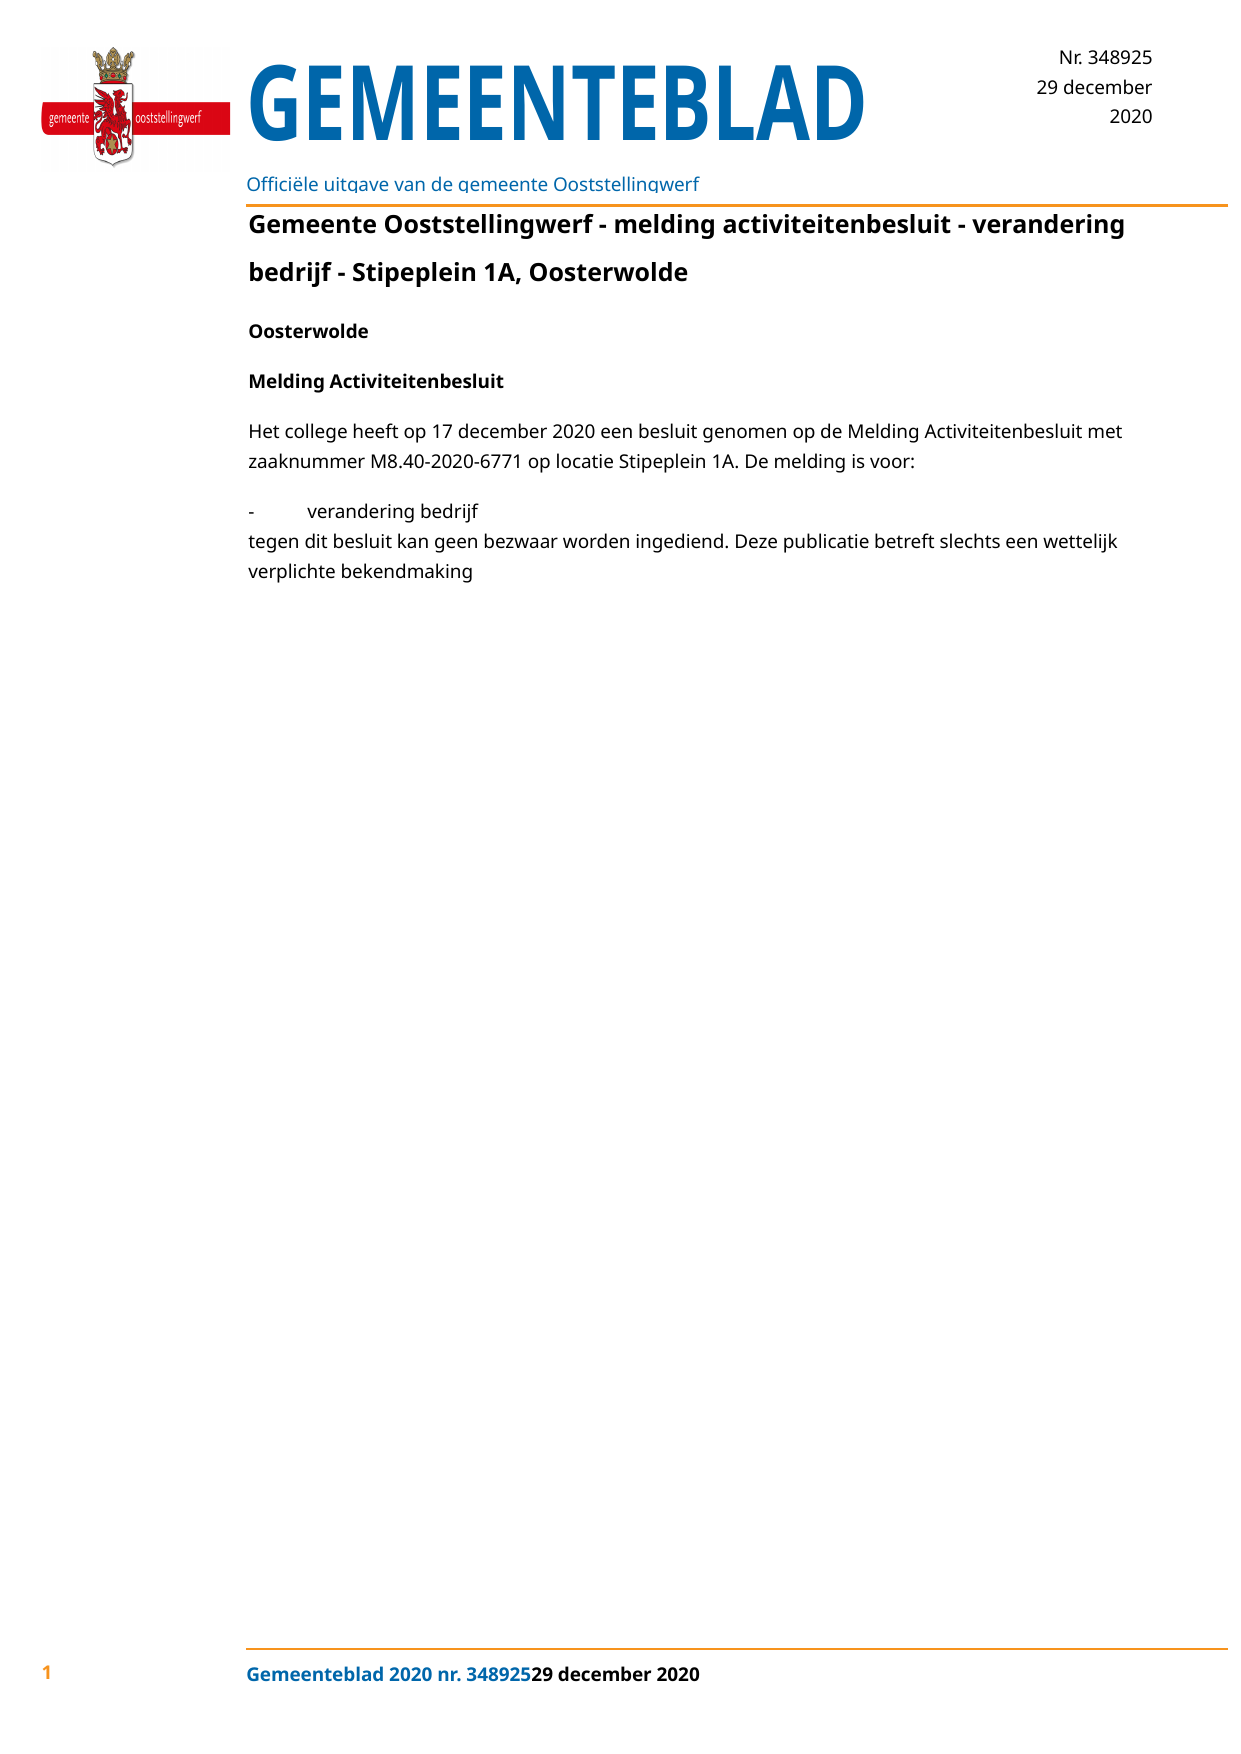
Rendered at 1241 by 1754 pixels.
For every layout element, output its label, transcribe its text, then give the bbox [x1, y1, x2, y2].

list verandering bedrijf [248, 499, 1152, 524]
text Gemeente Ooststellingwerf - melding activiteitenbesluit - verandering bedrijf - Stipeplein 1A, Oosterwolde [248, 207, 1152, 288]
picture [41, 47, 231, 172]
text Melding Activiteitenbesluit [248, 368, 1152, 394]
text tegen dit besluit kan geen bezwaar worden ingediend. Deze publicatie betreft slechts een wettelijk verplichte bekendmaking [248, 528, 1152, 584]
text Oosterwolde [248, 318, 1152, 344]
text Het college heeft op 17 december 2020 een besluit genomen op de Melding Activiteitenbesluit met zaaknummer M8.40-2020-6771 op locatie Stipeplein 1A. De melding is voor: [248, 419, 1152, 474]
